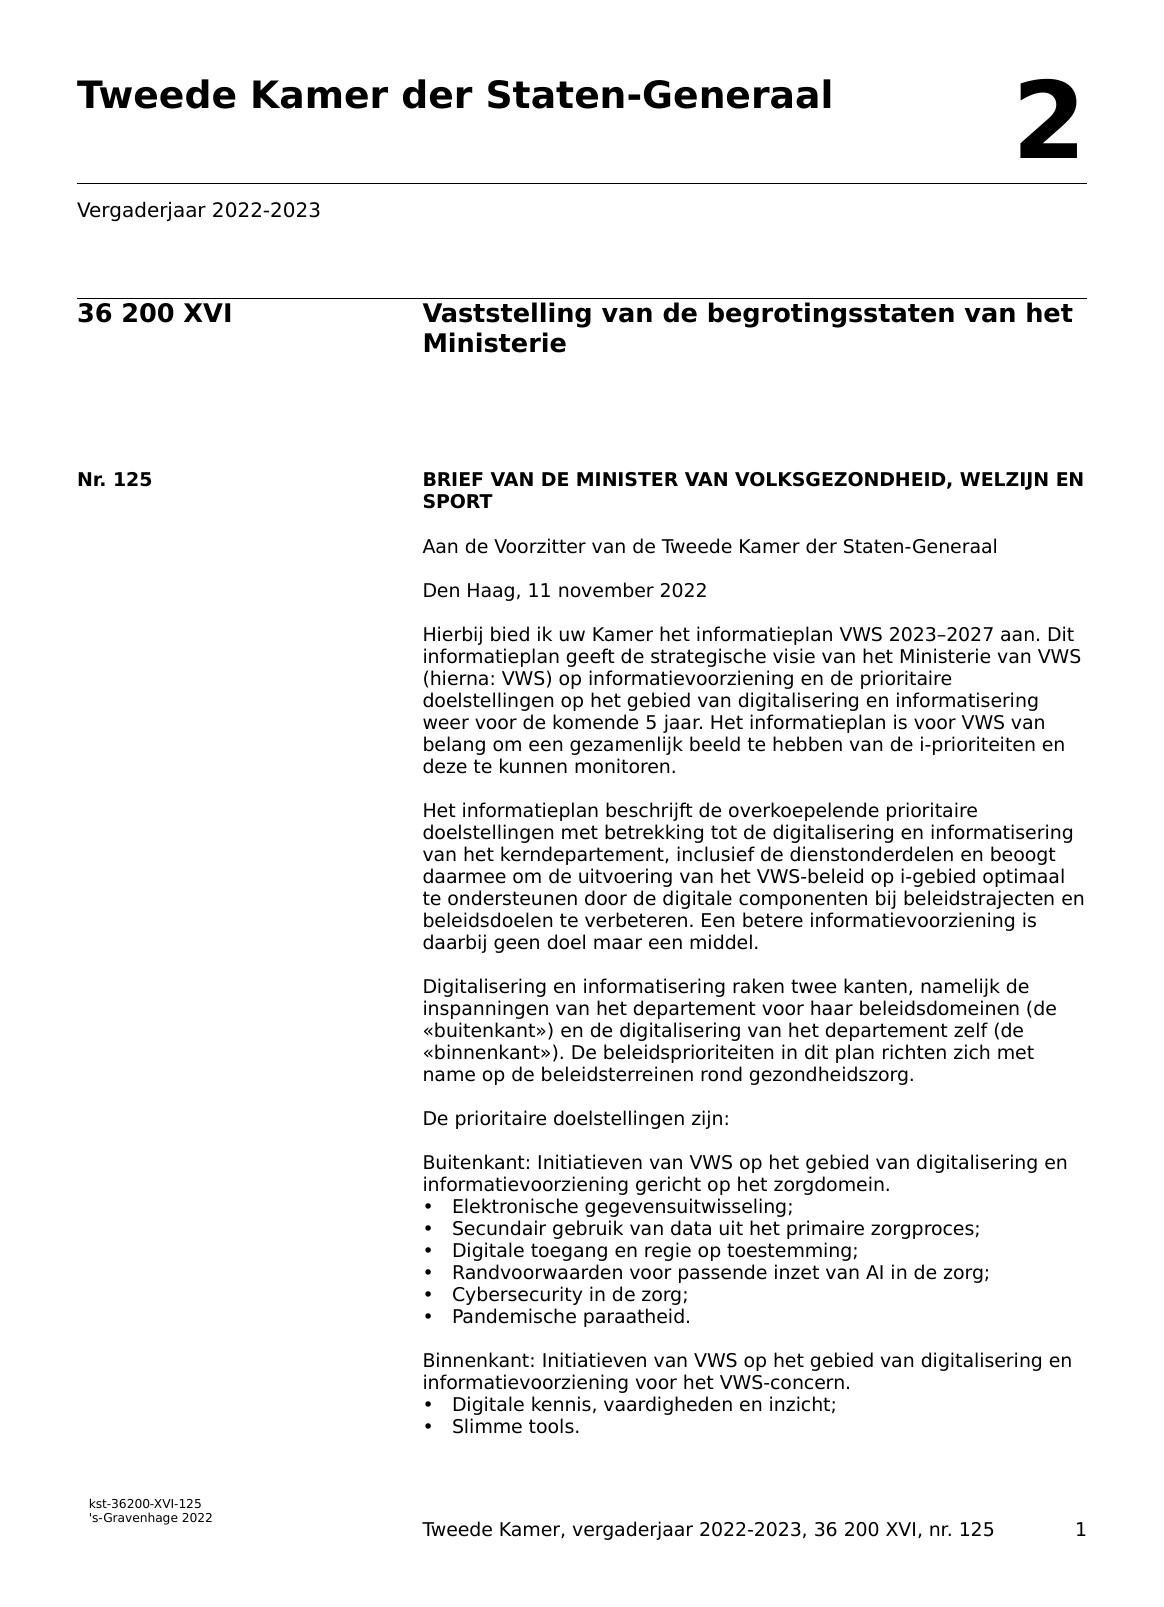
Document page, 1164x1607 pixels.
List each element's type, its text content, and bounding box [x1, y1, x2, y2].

text Hierbij bied ik uw Kamer het informatieplan VWS 2023–2027 aan. Dit informatieplan geeft de strategische visie van het Ministerie van VWS (hierna: VWS) op informatievoorziening en de prioritaire doelstellingen op het gebied van digitalisering en informatisering weer voor de komende 5 jaar. Het informatieplan is voor VWS van belang om een gezamenlijk beeld te hebben van de i-prioriteiten en deze te kunnen monitoren. [422, 624, 1087, 778]
table_header Tweede Kamer der Staten-Generaal [77, 59, 886, 183]
text • Randvoorwaarden voor passende inzet van AI in de zorg; [422, 1262, 1087, 1284]
text Den Haag, 11 november 2022 [422, 580, 1087, 602]
subtitle 36 200 XVI Vaststelling van de begrotingsstaten van het Ministerie [77, 299, 1087, 358]
text • Digitale toegang en regie op toestemming; [422, 1240, 1087, 1262]
text Het informatieplan beschrijft de overkoepelende prioritaire doelstellingen met betrekking tot de digitalisering en informatisering van het kerndepartement, inclusief de dienstonderdelen en beoogt daarmee om de uitvoering van het VWS-beleid op i-gebied optimaal te ondersteunen door de digitale componenten bij beleidstrajecten en beleidsdoelen te verbeteren. Een betere informatievoorziening is daarbij geen doel maar een middel. [422, 800, 1087, 954]
text • Secundair gebruik van data uit het primaire zorgproces; [422, 1218, 1087, 1240]
text • Pandemische paraatheid. [422, 1306, 1087, 1328]
text • Cybersecurity in de zorg; [422, 1284, 1087, 1306]
text De prioritaire doelstellingen zijn: [422, 1108, 1087, 1130]
text kst-36200-XVI-125 [88, 1497, 323, 1511]
text Buitenkant: Initiatieven van VWS op het gebied van digitalisering en informatievoorziening gericht op het zorgdomein. [422, 1152, 1087, 1196]
text • Elektronische gegevensuitwisseling; [422, 1196, 1087, 1218]
text • Slimme tools. [422, 1416, 1087, 1438]
table_header 2 [886, 59, 1087, 183]
subtitle Nr. 125 BRIEF VAN DE MINISTER VAN VOLKSGEZONDHEID, WELZIJN EN SPORT [77, 469, 1087, 513]
text • Digitale kennis, vaardigheden en inzicht; [422, 1394, 1087, 1416]
text Binnenkant: Initiatieven van VWS op het gebied van digitalisering en informatievoorziening voor het VWS-concern. [422, 1350, 1087, 1394]
text Aan de Voorzitter van de Tweede Kamer der Staten-Generaal [422, 536, 1087, 557]
table_cell Vergaderjaar 2022-2023 [77, 184, 1087, 298]
text Digitalisering en informatisering raken twee kanten, namelijk de inspanningen van het departement voor haar beleidsdomeinen (de «buitenkant») en de digitalisering van het departement zelf (de «binnenkant»). De beleidsprioriteiten in dit plan richten zich met name op de beleidsterreinen rond gezondheidszorg. [422, 976, 1087, 1086]
text 's-Gravenhage 2022 [88, 1511, 323, 1525]
